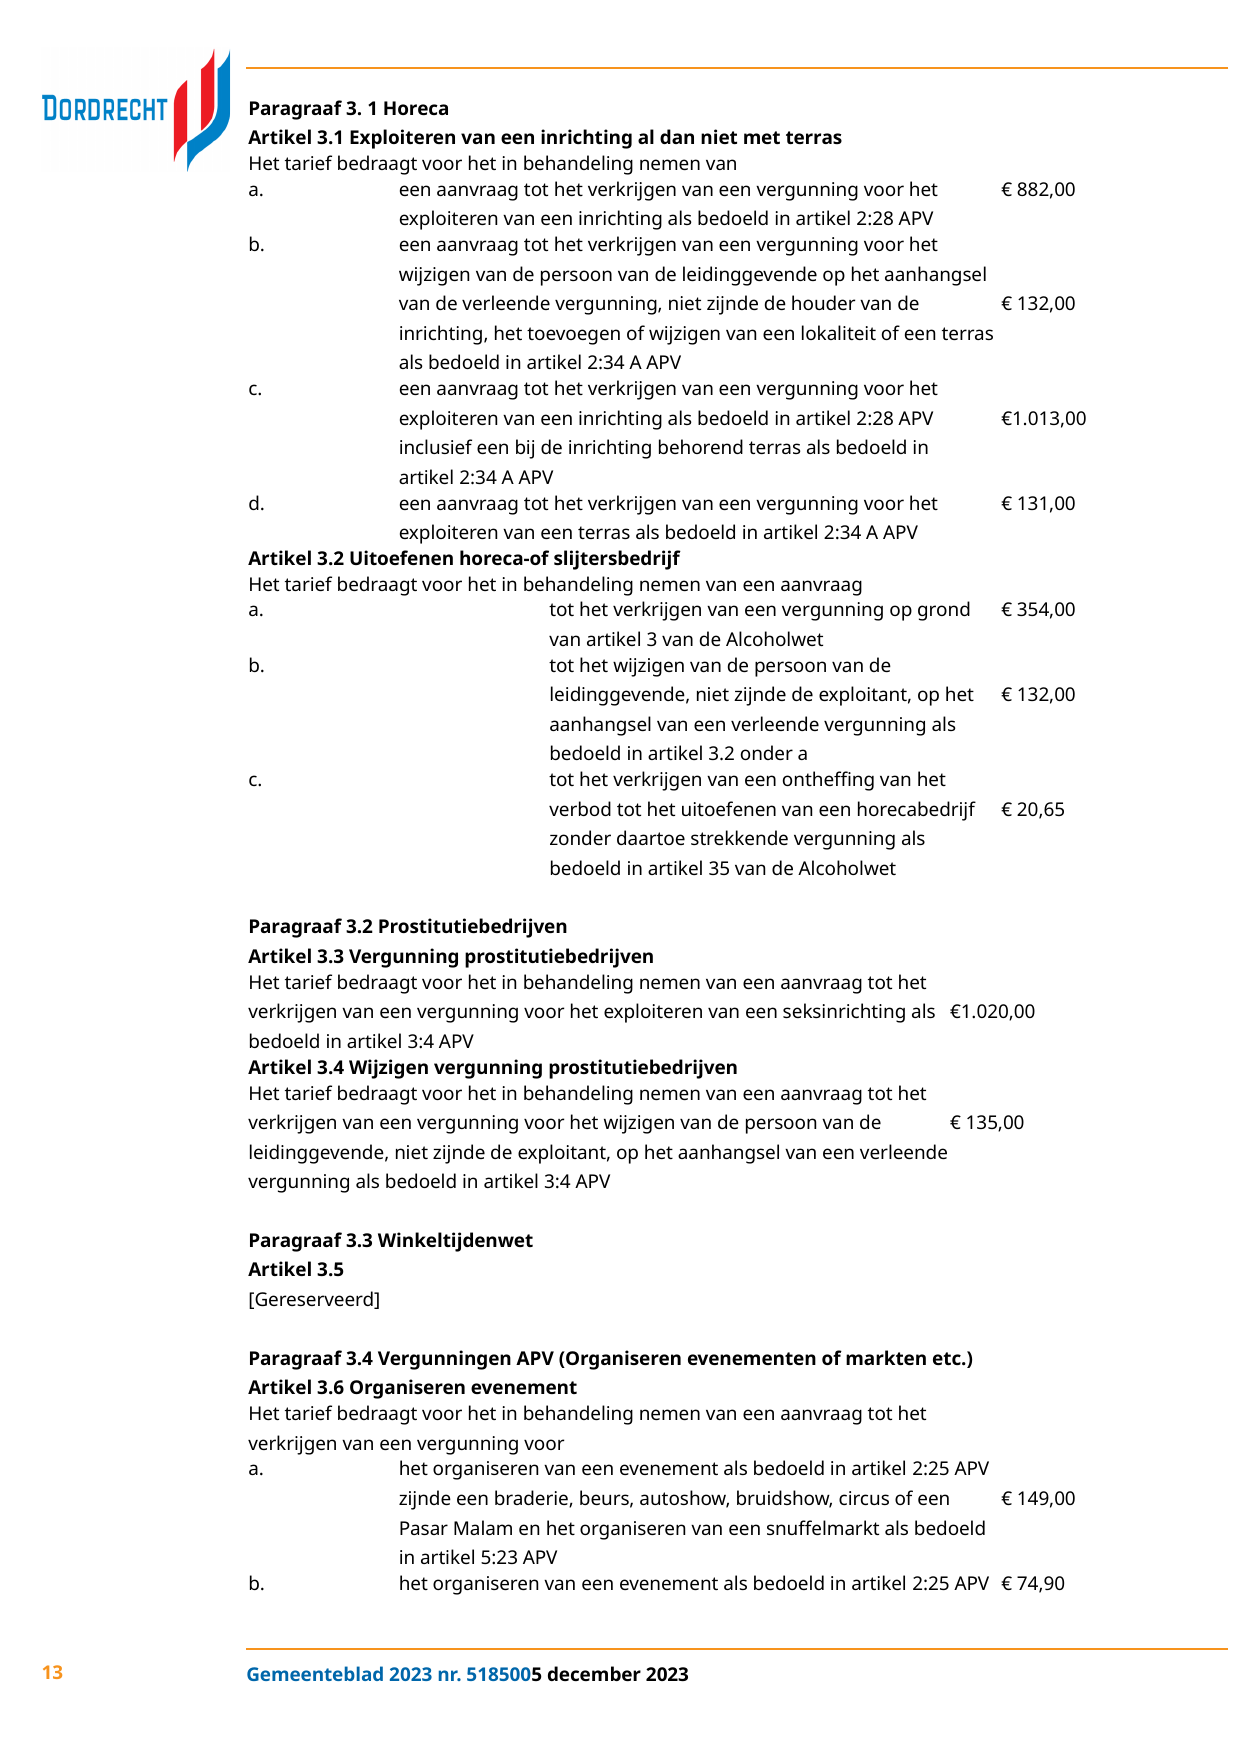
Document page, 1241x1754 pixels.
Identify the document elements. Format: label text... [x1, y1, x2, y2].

text Paragraaf 3. 1 Horeca [248, 95, 1152, 121]
table_cell c. [248, 375, 398, 490]
table_cell € 354,00 [1001, 597, 1152, 652]
table_cell Het tarief bedraagt voor het in behandeling nemen van een aanvraag tot het verkrijgen van een vergunning voor het exploiteren van een seksinrichting als bedoeld in artikel 3:4 APV [248, 969, 950, 1054]
table_cell € 149,00 [1001, 1456, 1152, 1570]
table_cell b. [248, 1570, 398, 1596]
table_header Artikel 3.3 Vergunning prostitutiebedrijven [248, 943, 950, 969]
table_cell een aanvraag tot het verkrijgen van een vergunning voor het exploiteren van een terras als bedoeld in artikel 2:34 A APV [399, 490, 1001, 545]
table_cell b. [248, 652, 549, 766]
table_cell Het tarief bedraagt voor het in behandeling nemen van een aanvraag tot het verkrijgen van een vergunning voor [248, 1400, 1001, 1456]
table_cell [1001, 150, 1152, 176]
table_cell [1001, 571, 1152, 597]
table_cell € 74,90 [1001, 1570, 1152, 1596]
table_cell € 20,65 [1001, 766, 1152, 881]
table_cell een aanvraag tot het verkrijgen van een vergunning voor het wijzigen van de persoon van de leidinggevende op het aanhangsel van de verleende vergunning, niet zijnde de houder van de inrichting, het toevoegen of wijzigen van een lokaliteit of een terras als bedoeld in artikel 2:34 A APV [399, 231, 1001, 375]
table_cell €1.013,00 [1001, 375, 1152, 490]
table_cell tot het verkrijgen van een vergunning op grond van artikel 3 van de Alcoholwet [549, 597, 1001, 652]
table_cell c. [248, 766, 549, 881]
table_cell Artikel 3.4 Wijzigen vergunning prostitutiebedrijven [248, 1054, 950, 1080]
table_cell € 135,00 [950, 1080, 1152, 1194]
table_cell het organiseren van een evenement als bedoeld in artikel 2:25 APV [399, 1570, 1001, 1596]
table_cell het organiseren van een evenement als bedoeld in artikel 2:25 APV zijnde een braderie, beurs, autoshow, bruidshow, circus of een Pasar Malam en het organiseren van een snuffelmarkt als bedoeld in artikel 5:23 APV [399, 1456, 1001, 1570]
table_header [950, 1257, 1152, 1312]
text Paragraaf 3.3 Winkeltijdenwet [248, 1227, 1152, 1253]
table_header [950, 943, 1152, 969]
table_cell b. [248, 231, 398, 375]
table_cell d. [248, 490, 398, 545]
table_cell € 131,00 [1001, 490, 1152, 545]
picture [41, 47, 231, 172]
table_cell Het tarief bedraagt voor het in behandeling nemen van [248, 150, 1001, 176]
text Paragraaf 3.2 Prostitutiebedrijven [248, 914, 1152, 939]
table_cell een aanvraag tot het verkrijgen van een vergunning voor het exploiteren van een inrichting als bedoeld in artikel 2:28 APV [399, 176, 1001, 231]
table_header Artikel 3.1 Exploiteren van een inrichting al dan niet met terras [248, 125, 1001, 150]
table_header [1001, 1375, 1152, 1400]
table_cell € 132,00 [1001, 231, 1152, 375]
table_cell [1001, 1400, 1152, 1456]
table_cell Het tarief bedraagt voor het in behandeling nemen van een aanvraag tot het verkrijgen van een vergunning voor het wijzigen van de persoon van de leidinggevende, niet zijnde de exploitant, op het aanhangsel van een verleende vergunning als bedoeld in artikel 3:4 APV [248, 1080, 950, 1194]
text Paragraaf 3.4 Vergunningen APV (Organiseren evenementen of markten etc.) [248, 1345, 1152, 1371]
table_cell €1.020,00 [950, 969, 1152, 1054]
table_cell tot het wijzigen van de persoon van de leidinggevende, niet zijnde de exploitant, op het aanhangsel van een verleende vergunning als bedoeld in artikel 3.2 onder a [549, 652, 1001, 766]
table_cell a. [248, 597, 549, 652]
table_header Artikel 3.6 Organiseren evenement [248, 1375, 1001, 1400]
table_cell een aanvraag tot het verkrijgen van een vergunning voor het exploiteren van een inrichting als bedoeld in artikel 2:28 APV inclusief een bij de inrichting behorend terras als bedoeld in artikel 2:34 A APV [399, 375, 1001, 490]
table_cell € 132,00 [1001, 652, 1152, 766]
table_cell € 882,00 [1001, 176, 1152, 231]
table_cell Artikel 3.2 Uitoefenen horeca-of slijtersbedrijf [248, 545, 1001, 571]
table_cell a. [248, 1456, 398, 1570]
table_cell [950, 1054, 1152, 1080]
table_cell a. [248, 176, 398, 231]
table_cell tot het verkrijgen van een ontheffing van het verbod tot het uitoefenen van een horecabedrijf zonder daartoe strekkende vergunning als bedoeld in artikel 35 van de Alcoholwet [549, 766, 1001, 881]
table_cell [1001, 545, 1152, 571]
table_header Artikel 3.5 [Gereserveerd] [248, 1257, 950, 1312]
table_cell Het tarief bedraagt voor het in behandeling nemen van een aanvraag [248, 571, 1001, 597]
table_header [1001, 125, 1152, 150]
